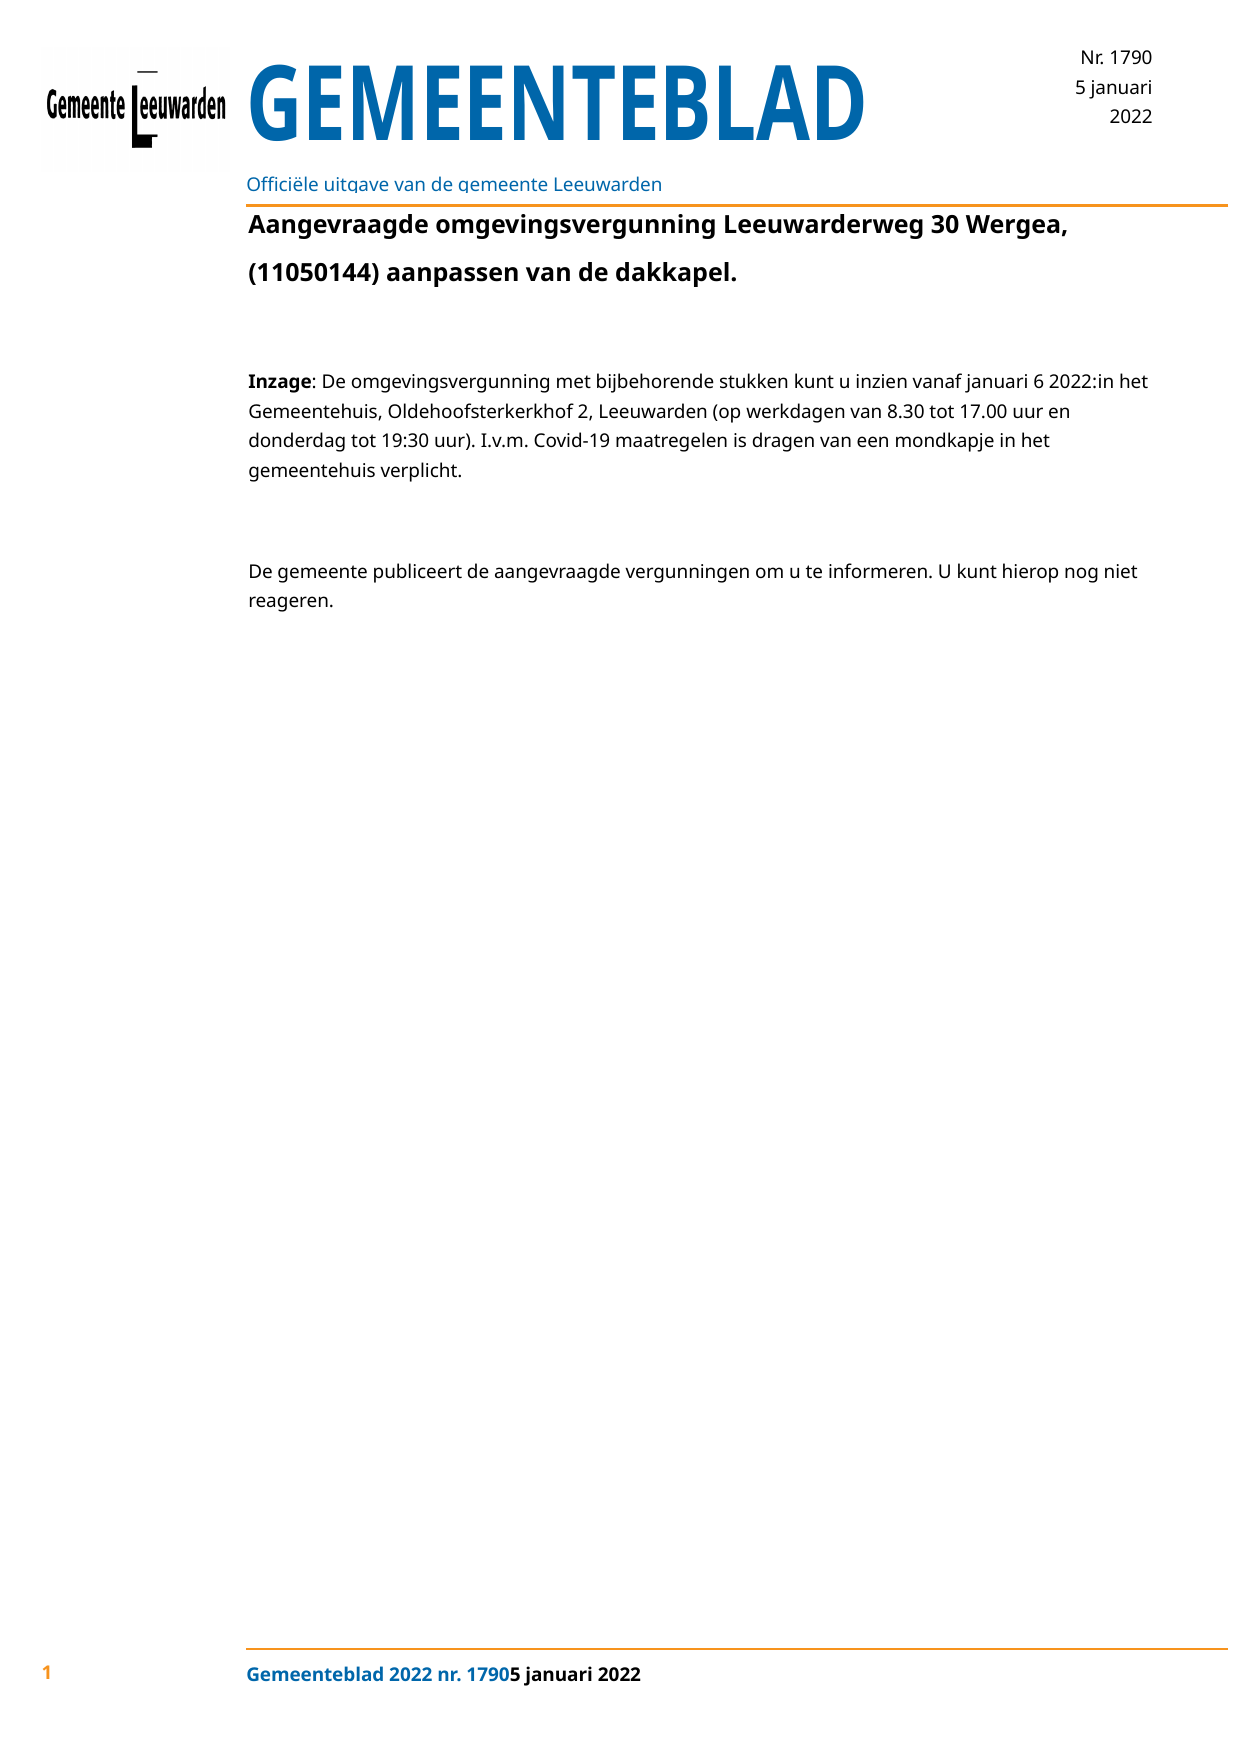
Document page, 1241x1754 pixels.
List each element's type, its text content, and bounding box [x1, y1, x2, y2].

picture [41, 47, 231, 172]
text Aangevraagde omgevingsvergunning Leeuwarderweg 30 Wergea, (11050144) aanpassen van de dakkapel. [248, 207, 1152, 288]
text De gemeente publiceert de aangevraagde vergunningen om u te informeren. U kunt hierop nog niet reageren. [248, 558, 1152, 613]
text Inzage: De omgevingsvergunning met bijbehorende stukken kunt u inzien vanaf januari 6 2022:in het Gemeentehuis, Oldehoofsterkerkhof 2, Leeuwarden (op werkdagen van 8.30 tot 17.00 uur en donderdag tot 19:30 uur). I.v.m. Covid-19 maatregelen is dragen van een mondkapje in het gemeentehuis verplicht. [248, 368, 1152, 483]
